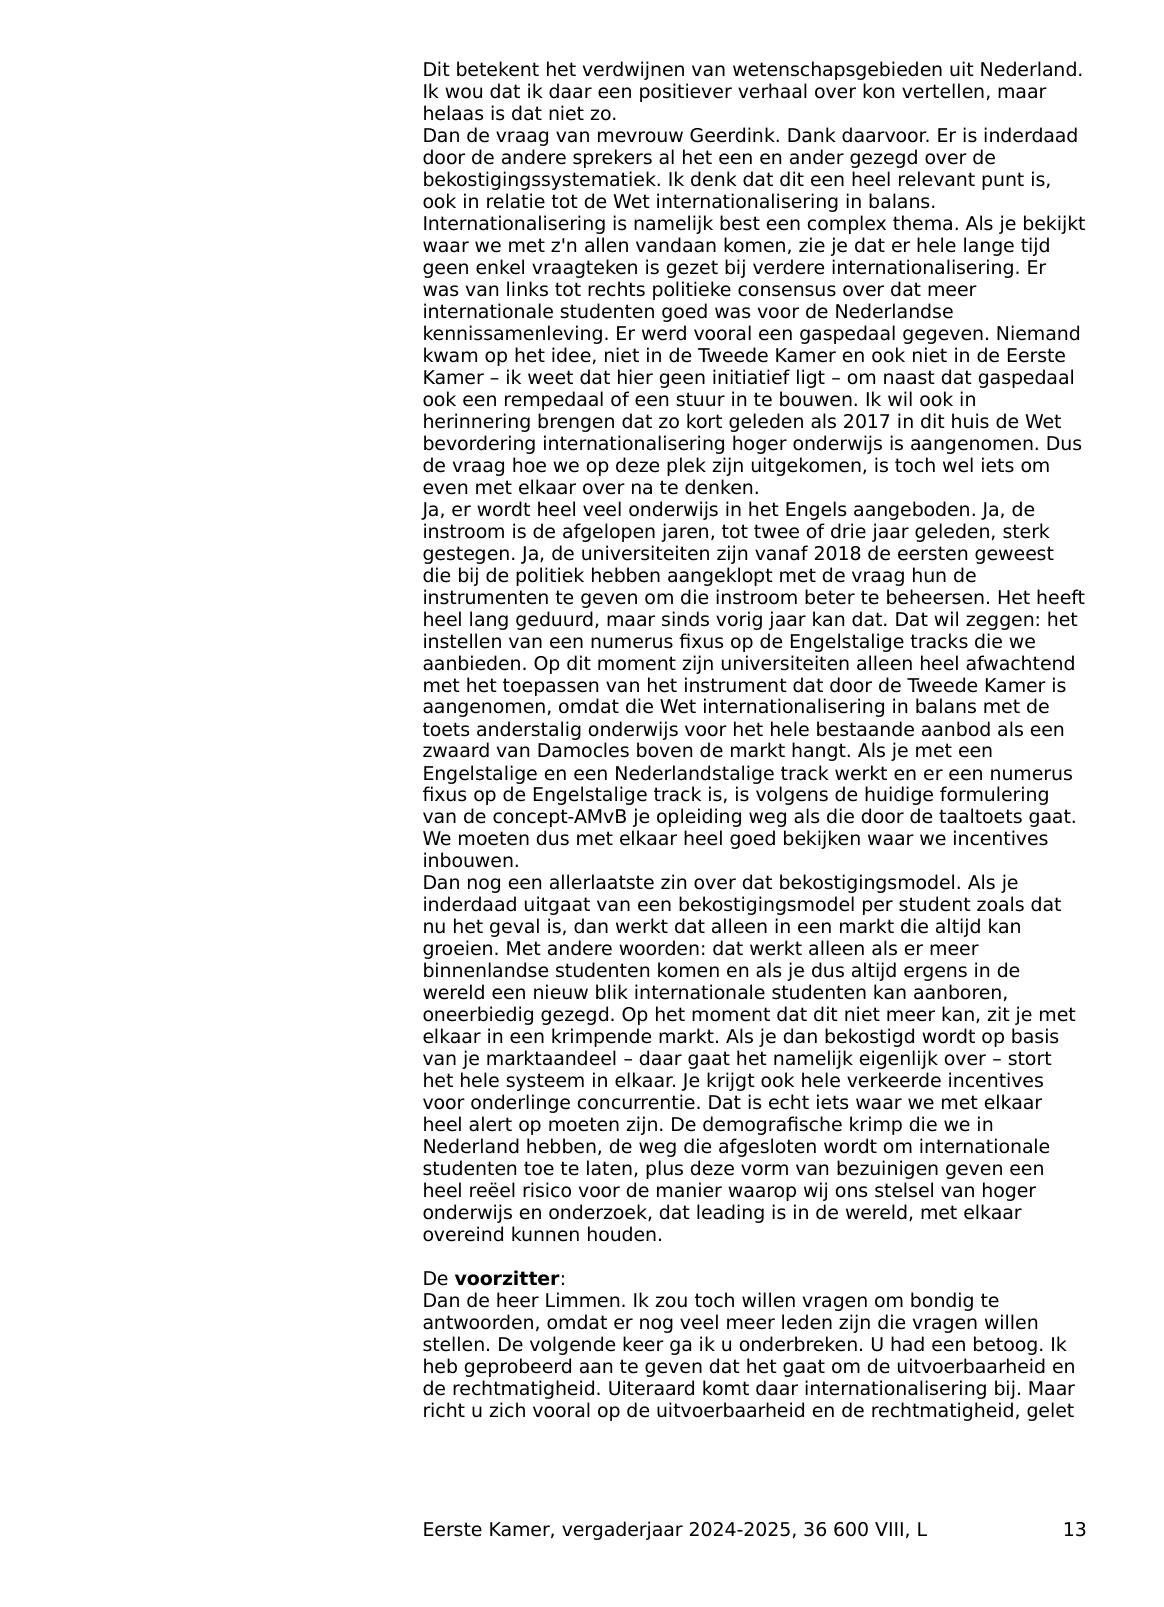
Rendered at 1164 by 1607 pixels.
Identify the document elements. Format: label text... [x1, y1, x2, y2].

text Dan de heer Limmen. Ik zou toch willen vragen om bondig te antwoorden, omdat er nog veel meer leden zijn die vragen willen stellen. De volgende keer ga ik u onderbreken. U had een betoog. Ik heb geprobeerd aan te geven dat het gaat om de uitvoerbaarheid en de rechtmatigheid. Uiteraard komt daar internationalisering bij. Maar richt u zich vooral op de uitvoerbaarheid en de rechtmatigheid, gelet [422, 1290, 1087, 1422]
text Dan de vraag van mevrouw Geerdink. Dank daarvoor. Er is inderdaad door de andere sprekers al het een en ander gezegd over de bekostigingssystematiek. Ik denk dat dit een heel relevant punt is, ook in relatie tot de Wet internationalisering in balans. Internationalisering is namelijk best een complex thema. Als je bekijkt waar we met z'n allen vandaan komen, zie je dat er hele lange tijd geen enkel vraagteken is gezet bij verdere internationalisering. Er was van links tot rechts politieke consensus over dat meer internationale studenten goed was voor de Nederlandse kennissamenleving. Er werd vooral een gaspedaal gegeven. Niemand kwam op het idee, niet in de Tweede Kamer en ook niet in de Eerste Kamer – ik weet dat hier geen initiatief ligt – om naast dat gaspedaal ook een rempedaal of een stuur in te bouwen. Ik wil ook in herinnering brengen dat zo kort geleden als 2017 in dit huis de Wet bevordering internationalisering hoger onderwijs is aangenomen. Dus de vraag hoe we op deze plek zijn uitgekomen, is toch wel iets om even met elkaar over na te denken. [422, 125, 1087, 499]
text Ja, er wordt heel veel onderwijs in het Engels aangeboden. Ja, de instroom is de afgelopen jaren, tot twee of drie jaar geleden, sterk gestegen. Ja, de universiteiten zijn vanaf 2018 de eersten geweest die bij de politiek hebben aangeklopt met de vraag hun de instrumenten te geven om die instroom beter te beheersen. Het heeft heel lang geduurd, maar sinds vorig jaar kan dat. Dat wil zeggen: het instellen van een numerus fixus op de Engelstalige tracks die we aanbieden. Op dit moment zijn universiteiten alleen heel afwachtend met het toepassen van het instrument dat door de Tweede Kamer is aangenomen, omdat die Wet internationalisering in balans met de toets anderstalig onderwijs voor het hele bestaande aanbod als een zwaard van Damocles boven de markt hangt. Als je met een Engelstalige en een Nederlandstalige track werkt en er een numerus fixus op de Engelstalige track is, is volgens de huidige formulering van de concept-AMvB je opleiding weg als die door de taaltoets gaat. We moeten dus met elkaar heel goed bekijken waar we incentives inbouwen. [422, 499, 1087, 872]
text De voorzitter: [422, 1268, 1087, 1290]
text Dan nog een allerlaatste zin over dat bekostigingsmodel. Als je inderdaad uitgaat van een bekostigingsmodel per student zoals dat nu het geval is, dan werkt dat alleen in een markt die altijd kan groeien. Met andere woorden: dat werkt alleen als er meer binnenlandse studenten komen en als je dus altijd ergens in de wereld een nieuw blik internationale studenten kan aanboren, oneerbiedig gezegd. Op het moment dat dit niet meer kan, zit je met elkaar in een krimpende markt. Als je dan bekostigd wordt op basis van je marktaandeel – daar gaat het namelijk eigenlijk over – stort het hele systeem in elkaar. Je krijgt ook hele verkeerde incentives voor onderlinge concurrentie. Dat is echt iets waar we met elkaar heel alert op moeten zijn. De demografische krimp die we in Nederland hebben, de weg die afgesloten wordt om internationale studenten toe te laten, plus deze vorm van bezuinigen geven een heel reëel risico voor de manier waarop wij ons stelsel van hoger onderwijs en onderzoek, dat leading is in de wereld, met elkaar overeind kunnen houden. [422, 872, 1087, 1246]
text Dit betekent het verdwijnen van wetenschapsgebieden uit Nederland. Ik wou dat ik daar een positiever verhaal over kon vertellen, maar helaas is dat niet zo. [422, 59, 1087, 125]
